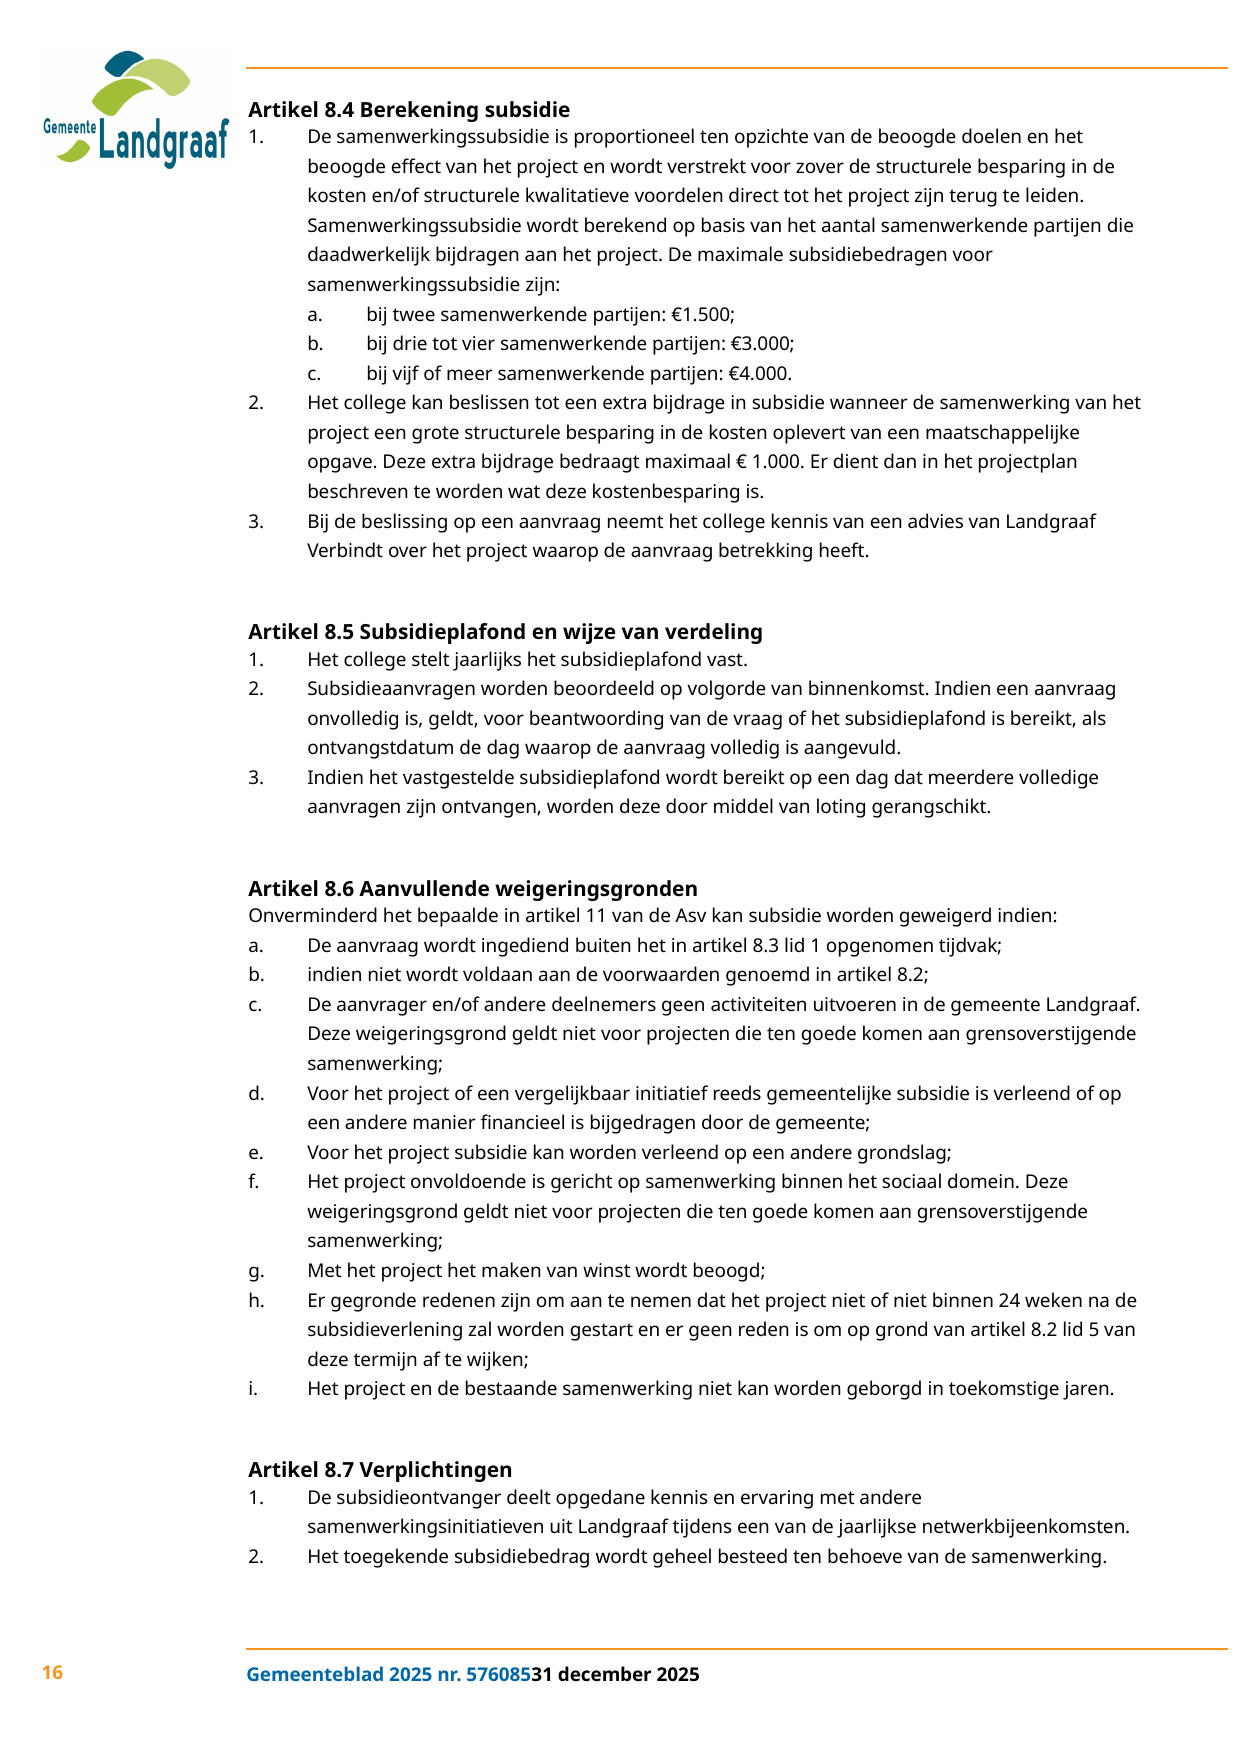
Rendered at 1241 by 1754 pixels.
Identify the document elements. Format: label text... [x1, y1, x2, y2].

list bij twee samenwerkende partijen: €1.500; [307, 301, 1152, 326]
list De subsidieontvanger deelt opgedane kennis en ervaring met andere samenwerkingsinitiatieven uit Landgraaf tijdens een van de jaarlijkse netwerkbijeenkomsten. [248, 1484, 1152, 1539]
list Indien het vastgestelde subsidieplafond wordt bereikt op een dag dat meerdere volledige aanvragen zijn ontvangen, worden deze door middel van loting gerangschikt. [248, 764, 1152, 819]
list Er gegronde redenen zijn om aan te nemen dat het project niet of niet binnen 24 weken na de subsidieverlening zal worden gestart en er geen reden is om op grond van artikel 8.2 lid 5 van deze termijn af te wijken; [248, 1287, 1152, 1372]
list De aanvraag wordt ingediend buiten het in artikel 8.3 lid 1 opgenomen tijdvak; [248, 932, 1152, 957]
list Subsidieaanvragen worden beoordeeld op volgorde van binnenkomst. Indien een aanvraag onvolledig is, geldt, voor beantwoording van de vraag of het subsidieplafond is bereikt, als ontvangstdatum de dag waarop de aanvraag volledig is aangevuld. [248, 675, 1152, 760]
text Onverminderd het bepaalde in artikel 11 van de Asv kan subsidie worden geweigerd indien: [248, 902, 1152, 928]
list De aanvrager en/of andere deelnemers geen activiteiten uitvoeren in de gemeente Landgraaf. Deze weigeringsgrond geldt niet voor projecten die ten goede komen aan grensoverstijgende samenwerking; [248, 991, 1152, 1076]
picture [41, 47, 231, 172]
list Met het project het maken van winst wordt beoogd; [248, 1257, 1152, 1283]
list indien niet wordt voldaan aan de voorwaarden genoemd in artikel 8.2; [248, 961, 1152, 987]
list Het college kan beslissen tot een extra bijdrage in subsidie wanneer de samenwerking van het project een grote structurele besparing in de kosten oplevert van een maatschappelijke opgave. Deze extra bijdrage bedraagt maximaal € 1.000. Er dient dan in het projectplan beschreven te worden wat deze kostenbesparing is. [248, 389, 1152, 504]
list Voor het project of een vergelijkbaar initiatief reeds gemeentelijke subsidie is verleend of op een andere manier financieel is bijgedragen door de gemeente; [248, 1080, 1152, 1135]
text Artikel 8.5 Subsidieplafond en wijze van verdeling [248, 617, 1152, 646]
text Artikel 8.4 Berekening subsidie [248, 95, 1152, 123]
list Het project onvoldoende is gericht op samenwerking binnen het sociaal domein. Deze weigeringsgrond geldt niet voor projecten die ten goede komen aan grensoverstijgende samenwerking; [248, 1168, 1152, 1253]
list Voor het project subsidie kan worden verleend op een andere grondslag; [248, 1139, 1152, 1164]
list bij vijf of meer samenwerkende partijen: €4.000. [307, 360, 1152, 386]
list Bij de beslissing op een aanvraag neemt het college kennis van een advies van Landgraaf Verbindt over het project waarop de aanvraag betrekking heeft. [248, 508, 1152, 563]
list Het toegekende subsidiebedrag wordt geheel besteed ten behoeve van de samenwerking. [248, 1543, 1152, 1569]
list Het college stelt jaarlijks het subsidieplafond vast. [248, 646, 1152, 672]
list bij drie tot vier samenwerkende partijen: €3.000; [307, 330, 1152, 356]
text Artikel 8.7 Verplichtingen [248, 1456, 1152, 1484]
list Het project en de bestaande samenwerking niet kan worden geborgd in toekomstige jaren. [248, 1376, 1152, 1401]
list De samenwerkingssubsidie is proportioneel ten opzichte van de beoogde doelen en het beoogde effect van het project en wordt verstrekt voor zover de structurele besparing in de kosten en/of structurele kwalitatieve voordelen direct tot het project zijn terug te leiden. Samenwerkingssubsidie wordt berekend op basis van het aantal samenwerkende partijen die daadwerkelijk bijdragen aan het project. De maximale subsidiebedragen voor samenwerkingssubsidie zijn: [248, 123, 1152, 297]
text Artikel 8.6 Aanvullende weigeringsgronden [248, 874, 1152, 902]
